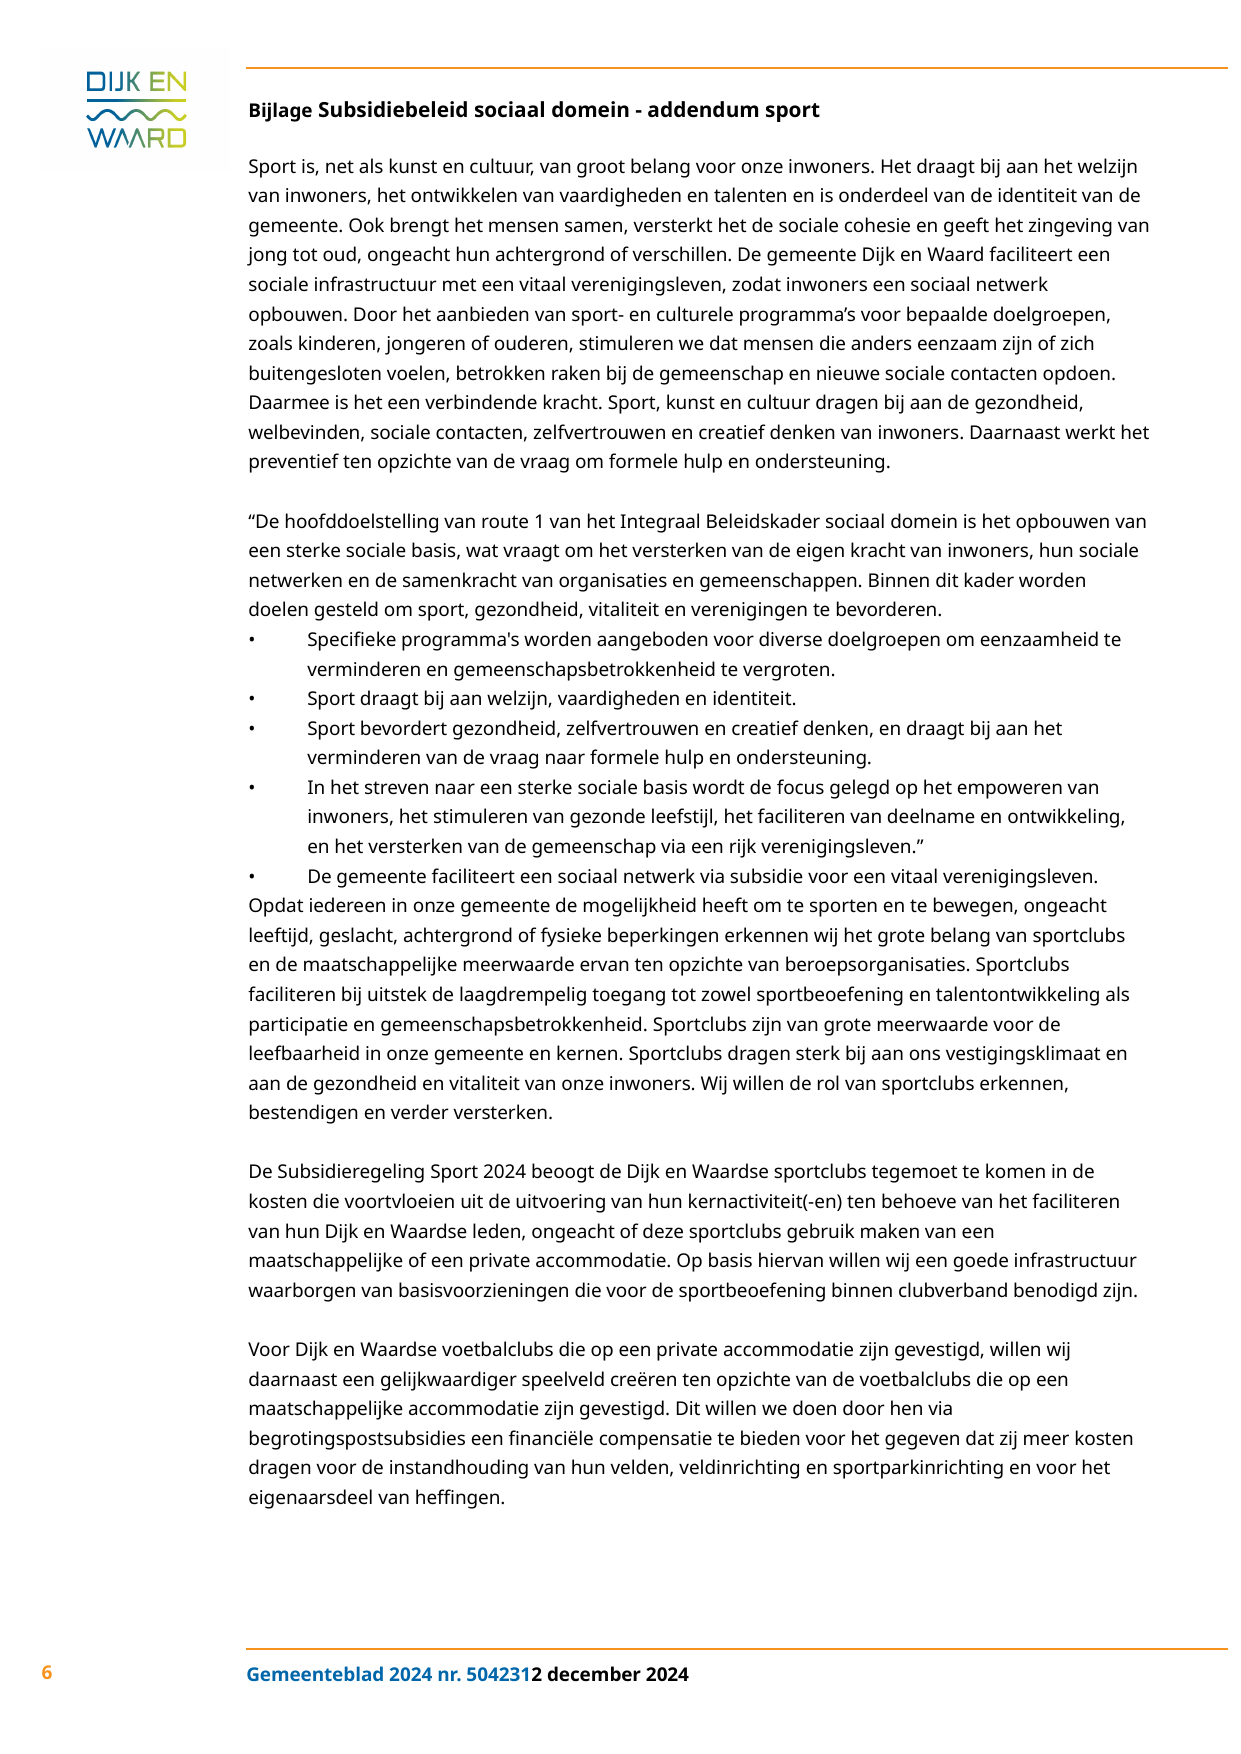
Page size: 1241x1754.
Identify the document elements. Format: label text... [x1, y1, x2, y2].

text “De hoofddoelstelling van route 1 van het Integraal Beleidskader sociaal domein is het opbouwen van een sterke sociale basis, wat vraagt om het versterken van de eigen kracht van inwoners, hun sociale netwerken en de samenkracht van organisaties en gemeenschappen. Binnen dit kader worden doelen gesteld om sport, gezondheid, vitaliteit en verenigingen te bevorderen. [248, 508, 1152, 622]
list Sport bevordert gezondheid, zelfvertrouwen en creatief denken, en draagt bij aan het verminderen van de vraag naar formele hulp en ondersteuning. [248, 715, 1152, 770]
list Specifieke programma's worden aangeboden voor diverse doelgroepen om eenzaamheid te verminderen en gemeenschapsbetrokkenheid te vergroten. [248, 626, 1152, 682]
list De gemeente faciliteert een sociaal netwerk via subsidie voor een vitaal verenigingsleven. [248, 863, 1152, 889]
text Voor Dijk en Waardse voetbalclubs die op een private accommodatie zijn gevestigd, willen wij daarnaast een gelijkwaardiger speelveld creëren ten opzichte van de voetbalclubs die op een maatschappelijke accommodatie zijn gevestigd. Dit willen we doen door hen via begrotingspostsubsidies een financiële compensatie te bieden voor het gegeven dat zij meer kosten dragen voor de instandhouding van hun velden, veldinrichting en sportparkinrichting en voor het eigenaarsdeel van heffingen. [248, 1336, 1152, 1510]
text Bijlage Subsidiebeleid sociaal domein - addendum sport [248, 95, 1152, 123]
text Sport is, net als kunst en cultuur, van groot belang voor onze inwoners. Het draagt bij aan het welzijn van inwoners, het ontwikkelen van vaardigheden en talenten en is onderdeel van de identiteit van de gemeente. Ook brengt het mensen samen, versterkt het de sociale cohesie en geeft het zingeving van jong tot oud, ongeacht hun achtergrond of verschillen. De gemeente Dijk en Waard faciliteert een sociale infrastructuur met een vitaal verenigingsleven, zodat inwoners een sociaal netwerk opbouwen. Door het aanbieden van sport- en culturele programma’s voor bepaalde doelgroepen, zoals kinderen, jongeren of ouderen, stimuleren we dat mensen die anders eenzaam zijn of zich buitengesloten voelen, betrokken raken bij de gemeenschap en nieuwe sociale contacten opdoen. Daarmee is het een verbindende kracht. Sport, kunst en cultuur dragen bij aan de gezondheid, welbevinden, sociale contacten, zelfvertrouwen en creatief denken van inwoners. Daarnaast werkt het preventief ten opzichte van de vraag om formele hulp en ondersteuning. [248, 153, 1152, 474]
picture [41, 47, 231, 172]
list Sport draagt bij aan welzijn, vaardigheden en identiteit. [248, 685, 1152, 711]
text Opdat iedereen in onze gemeente de mogelijkheid heeft om te sporten en te bewegen, ongeacht leeftijd, geslacht, achtergrond of fysieke beperkingen erkennen wij het grote belang van sportclubs en de maatschappelijke meerwaarde ervan ten opzichte van beroepsorganisaties. Sportclubs faciliteren bij uitstek de laagdrempelig toegang tot zowel sportbeoefening en talentontwikkeling als participatie en gemeenschapsbetrokkenheid. Sportclubs zijn van grote meerwaarde voor de leefbaarheid in onze gemeente en kernen. Sportclubs dragen sterk bij aan ons vestigingsklimaat en aan de gezondheid en vitaliteit van onze inwoners. Wij willen de rol van sportclubs erkennen, bestendigen en verder versterken. [248, 892, 1152, 1125]
list In het streven naar een sterke sociale basis wordt de focus gelegd op het empoweren van inwoners, het stimuleren van gezonde leefstijl, het faciliteren van deelname en ontwikkeling, en het versterken van de gemeenschap via een rijk verenigingsleven.” [248, 774, 1152, 859]
text De Subsidieregeling Sport 2024 beoogt de Dijk en Waardse sportclubs tegemoet te komen in de kosten die voortvloeien uit de uitvoering van hun kernactiviteit(-en) ten behoeve van het faciliteren van hun Dijk en Waardse leden, ongeacht of deze sportclubs gebruik maken van een maatschappelijke of een private accommodatie. Op basis hiervan willen wij een goede infrastructuur waarborgen van basisvoorzieningen die voor de sportbeoefening binnen clubverband benodigd zijn. [248, 1159, 1152, 1303]
